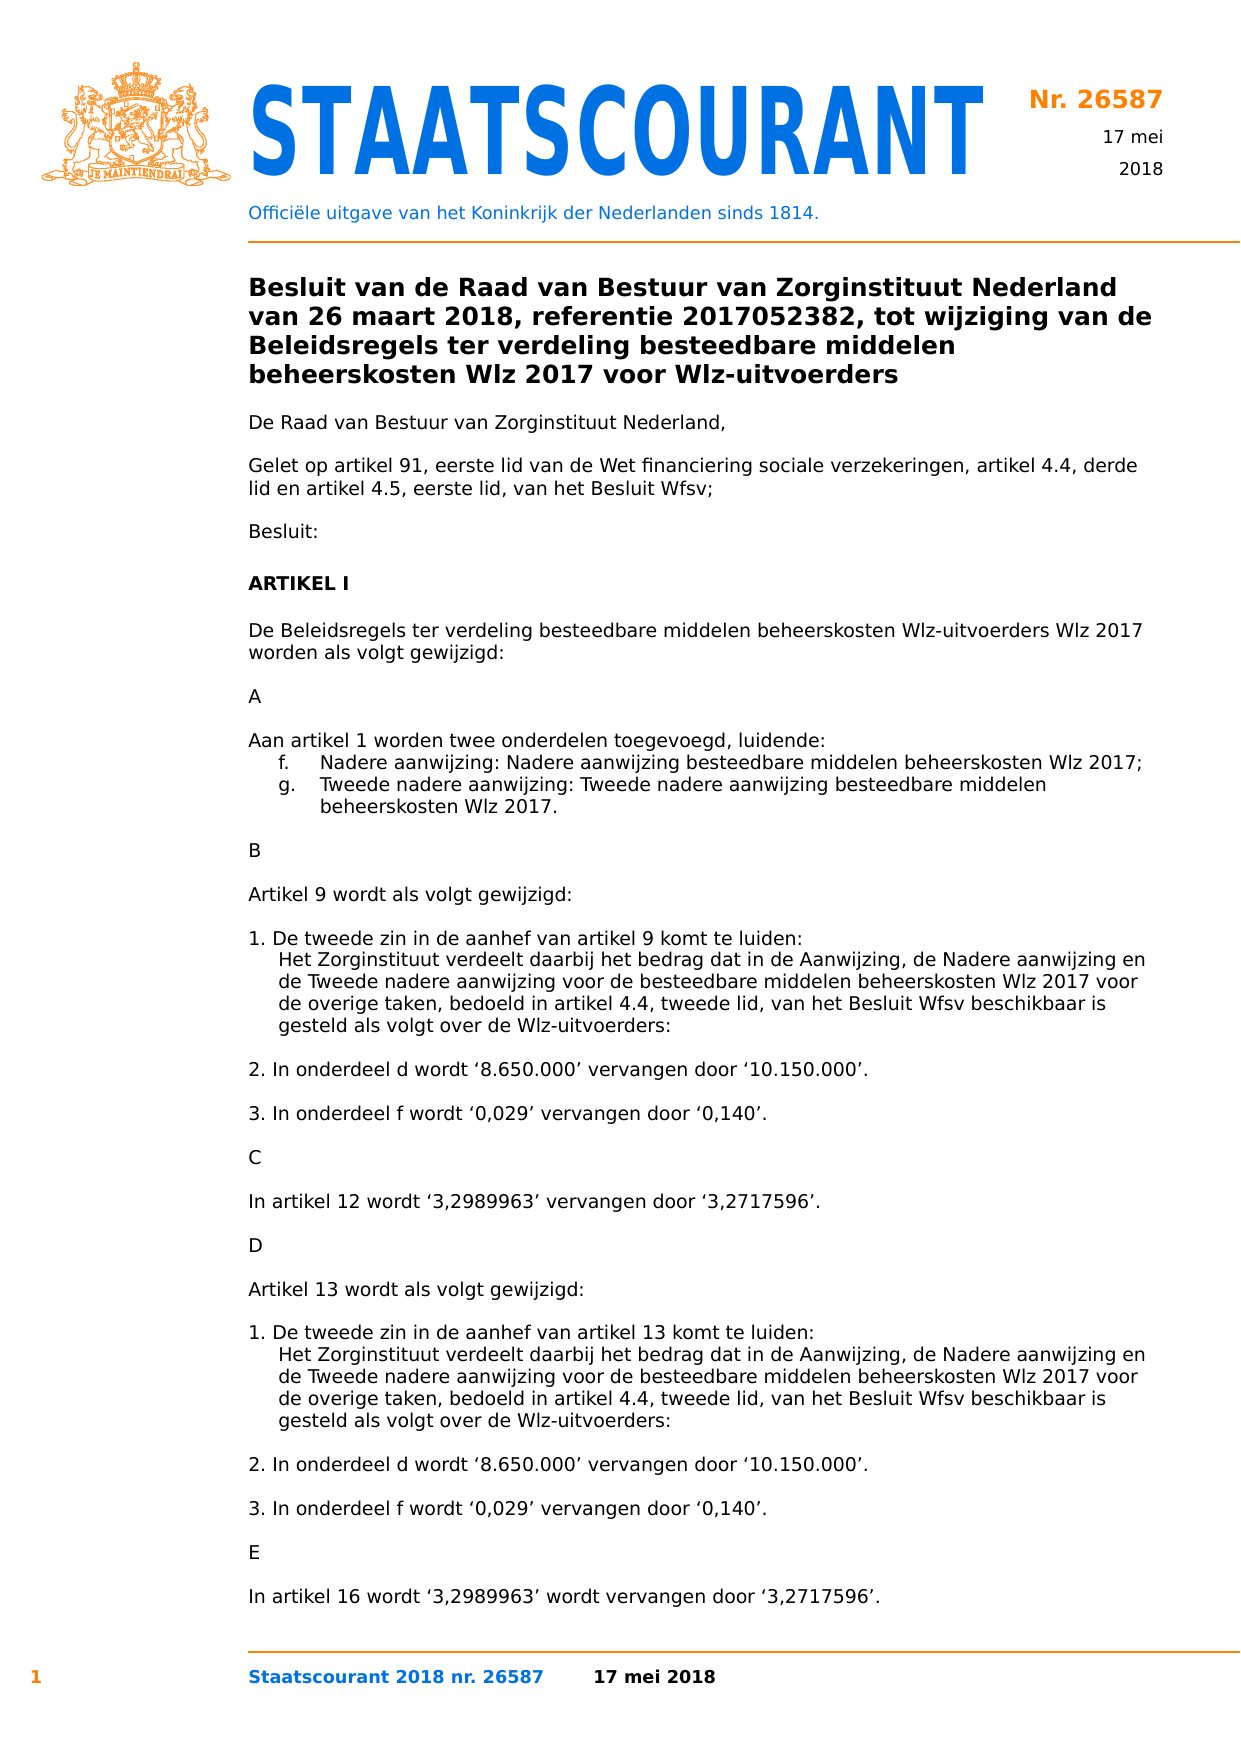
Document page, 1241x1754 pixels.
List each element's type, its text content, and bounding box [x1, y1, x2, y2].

text f. Nadere aanwijzing: Nadere aanwijzing besteedbare middelen beheerskosten Wlz 2017; [278, 752, 1163, 774]
text Gelet op artikel 91, eerste lid van de Wet financiering sociale verzekeringen, artikel 4.4, derde lid en artikel 4.5, eerste lid, van het Besluit Wfsv; [248, 455, 1163, 499]
picture [41, 62, 231, 186]
text Artikel 9 wordt als volgt gewijzigd: [248, 883, 1163, 906]
text In artikel 12 wordt ‘3,2989963’ vervangen door ‘3,2717596’. [248, 1191, 1163, 1213]
table_header STAATSCOURANT [248, 62, 998, 203]
text E [248, 1542, 1163, 1564]
text Artikel 13 wordt als volgt gewijzigd: [248, 1278, 1163, 1300]
text g. Tweede nadere aanwijzing: Tweede nadere aanwijzing besteedbare middelen beheerskosten Wlz 2017. [278, 774, 1163, 818]
text Het Zorginstituut verdeelt daarbij het bedrag dat in de Aanwijzing, de Nadere aanwijzing en de Tweede nadere aanwijzing voor de besteedbare middelen beheerskosten Wlz 2017 voor de overige taken, bedoeld in artikel 4.4, tweede lid, van het Besluit Wfsv beschikbaar is gesteld als volgt over de Wlz-uitvoerders: [278, 1344, 1163, 1432]
text C [248, 1147, 1163, 1169]
text De Beleidsregels ter verdeling besteedbare middelen beheerskosten Wlz-uitvoerders Wlz 2017 worden als volgt gewijzigd: [248, 620, 1163, 664]
subtitle ARTIKEL I [248, 573, 1163, 595]
table_header Nr. 26587 [998, 62, 1240, 121]
text De Raad van Bestuur van Zorginstituut Nederland, [248, 412, 1163, 433]
table_cell 2018 [998, 153, 1240, 203]
subtitle Besluit van de Raad van Bestuur van Zorginstituut Nederland van 26 maart 2018, referentie 2017052382, tot wijziging van de Beleidsregels ter verdeling besteedbare middelen beheerskosten Wlz 2017 voor Wlz-uitvoerders [248, 273, 1163, 390]
text 1. De tweede zin in de aanhef van artikel 9 komt te luiden: [248, 927, 1163, 949]
text A [248, 686, 1163, 708]
table_cell 17 mei [998, 121, 1240, 153]
text 1. De tweede zin in de aanhef van artikel 13 komt te luiden: [248, 1322, 1163, 1344]
text D [248, 1234, 1163, 1257]
text 2. In onderdeel d wordt ‘8.650.000’ vervangen door ‘10.150.000’. [248, 1454, 1163, 1476]
text 3. In onderdeel f wordt ‘0,029’ vervangen door ‘0,140’. [248, 1103, 1163, 1125]
table_cell Officiële uitgave van het Koninkrijk der Nederlanden sinds 1814. [248, 203, 1240, 241]
text Aan artikel 1 worden twee onderdelen toegevoegd, luidende: [248, 730, 1163, 752]
table_header [25, 62, 248, 241]
text B [248, 840, 1163, 862]
text 2. In onderdeel d wordt ‘8.650.000’ vervangen door ‘10.150.000’. [248, 1059, 1163, 1081]
text In artikel 16 wordt ‘3,2989963’ wordt vervangen door ‘3,2717596’. [248, 1586, 1163, 1608]
text 3. In onderdeel f wordt ‘0,029’ vervangen door ‘0,140’. [248, 1498, 1163, 1520]
text Besluit: [248, 521, 1163, 543]
text Het Zorginstituut verdeelt daarbij het bedrag dat in de Aanwijzing, de Nadere aanwijzing en de Tweede nadere aanwijzing voor de besteedbare middelen beheerskosten Wlz 2017 voor de overige taken, bedoeld in artikel 4.4, tweede lid, van het Besluit Wfsv beschikbaar is gesteld als volgt over de Wlz-uitvoerders: [278, 949, 1163, 1037]
